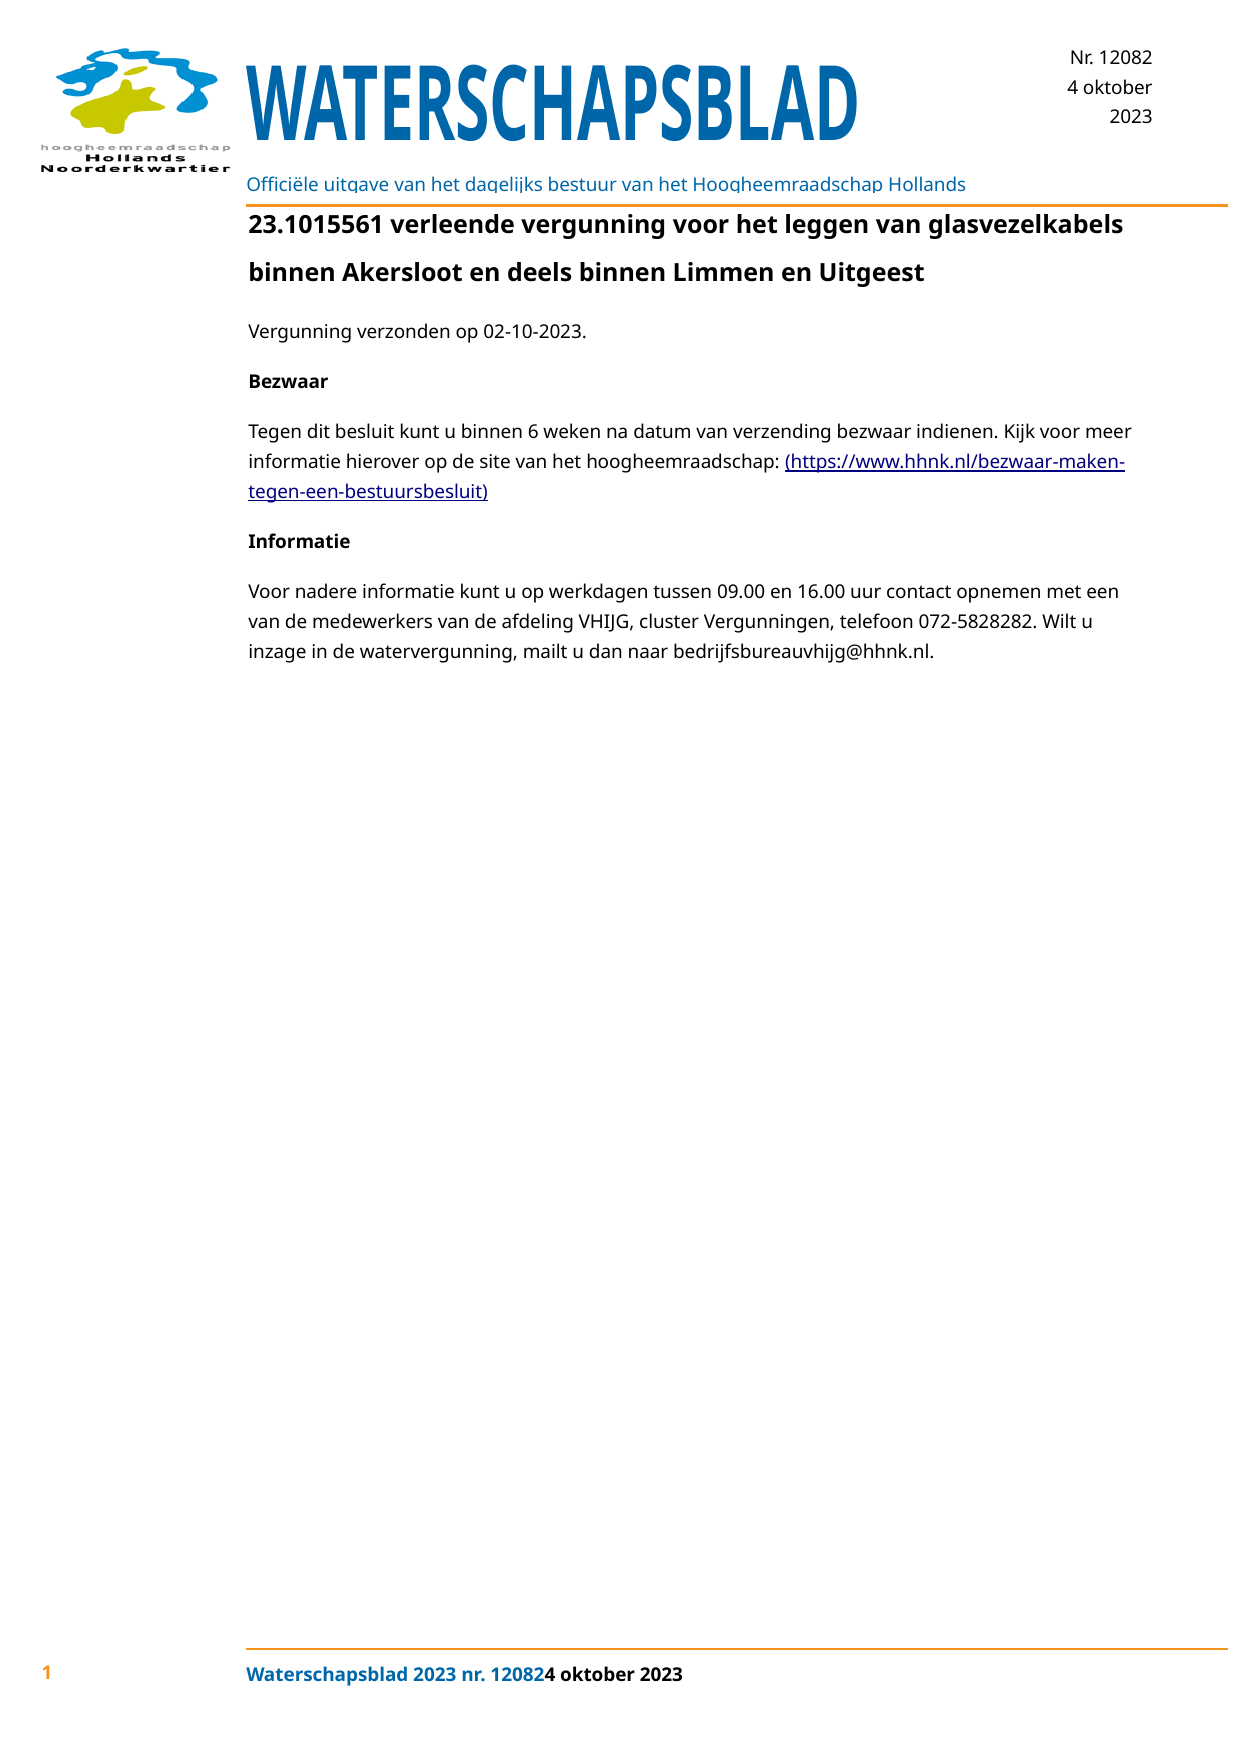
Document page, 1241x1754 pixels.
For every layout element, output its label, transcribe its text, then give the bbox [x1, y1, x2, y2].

text Informatie [248, 528, 1152, 554]
picture [41, 47, 231, 172]
text Bezwaar [248, 368, 1152, 394]
text Voor nadere informatie kunt u op werkdagen tussen 09.00 en 16.00 uur contact opnemen met een van de medewerkers van de afdeling VHIJG, cluster Vergunningen, telefoon 072-5828282. Wilt u inzage in de watervergunning, mailt u dan naar bedrijfsbureauvhijg@hhnk.nl. [248, 579, 1152, 664]
text Vergunning verzonden op 02-10-2023. [248, 318, 1152, 344]
text 23.1015561 verleende vergunning voor het leggen van glasvezelkabels binnen Akersloot en deels binnen Limmen en Uitgeest [248, 207, 1152, 288]
text Tegen dit besluit kunt u binnen 6 weken na datum van verzending bezwaar indienen. Kijk voor meer informatie hierover op de site van het hoogheemraadschap: (https://www.hhnk.nl/bezwaar-maken-tegen-een-bestuursbesluit) [248, 419, 1152, 504]
